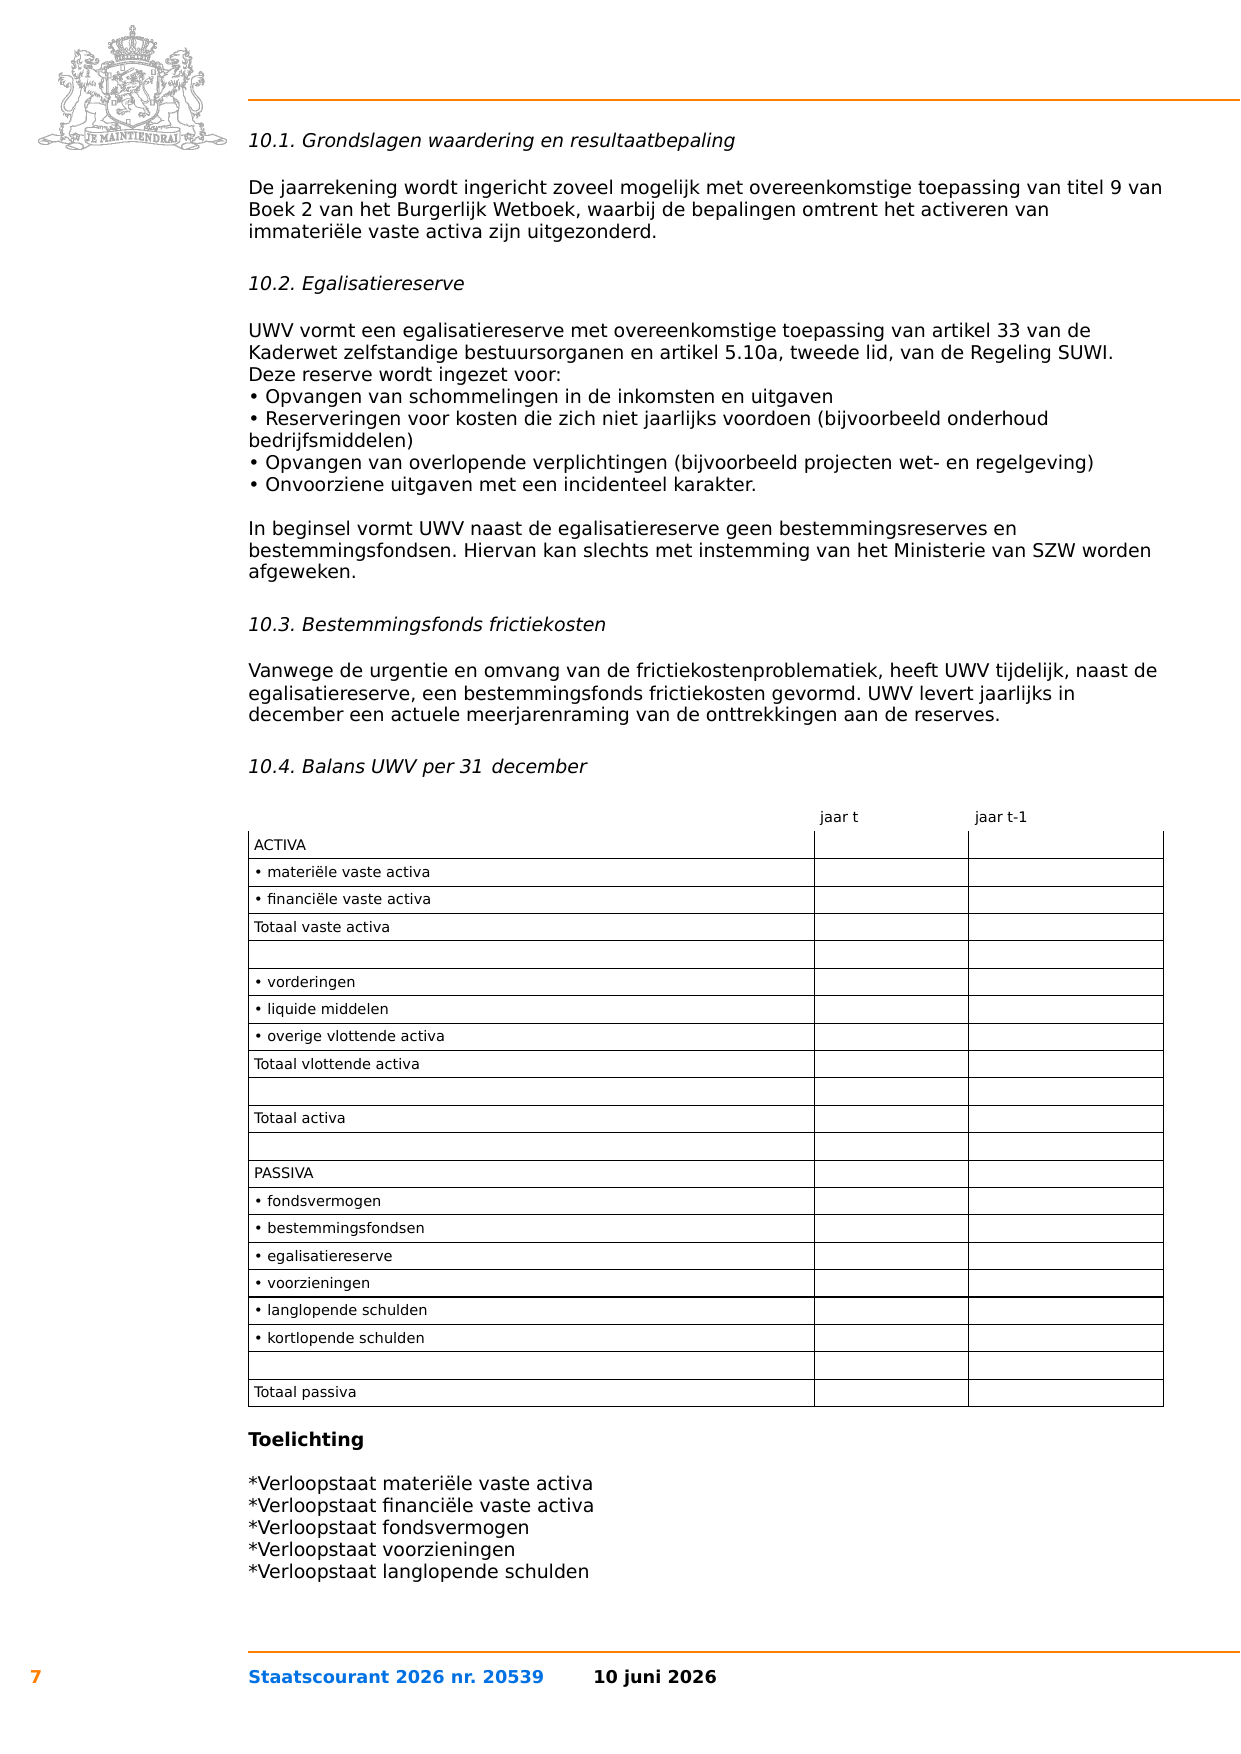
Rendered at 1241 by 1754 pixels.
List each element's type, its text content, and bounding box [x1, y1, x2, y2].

table_header jaar t [815, 804, 968, 831]
text De jaarrekening wordt ingericht zoveel mogelijk met overeenkomstige toepassing van titel 9 van Boek 2 van het Burgerlijk Wetboek, waarbij de bepalingen omtrent het activeren van immateriële vaste activa zijn uitgezonderd. [248, 177, 1163, 243]
table_cell [969, 1380, 1163, 1406]
text *Verloopstaat materiële vaste activa [248, 1473, 1163, 1495]
table_cell [815, 1325, 968, 1351]
table_cell [969, 832, 1163, 858]
text *Verloopstaat fondsvermogen [248, 1517, 1163, 1539]
table_cell [815, 1352, 968, 1379]
table_cell PASSIVA [249, 1161, 814, 1187]
table_cell • langlopende schulden [249, 1298, 814, 1324]
table_cell [815, 1380, 968, 1406]
subtitle 10.2. Egalisatiereserve [248, 273, 1163, 295]
table_cell Totaal vaste activa [249, 914, 814, 940]
table_cell [969, 941, 1163, 968]
text • Onvoorziene uitgaven met een incidenteel karakter. [248, 474, 1163, 496]
table_cell [969, 1106, 1163, 1132]
table_header jaar t-1 [969, 804, 1163, 831]
table_cell [969, 1051, 1163, 1077]
table_cell [815, 832, 968, 858]
table_cell • overige vlottende activa [249, 1024, 814, 1050]
table_cell [815, 1106, 968, 1132]
table_cell [815, 1188, 968, 1214]
subtitle Toelichting [248, 1429, 1163, 1451]
table_cell [815, 1161, 968, 1187]
text *Verloopstaat financiële vaste activa [248, 1495, 1163, 1517]
table_header [249, 804, 814, 831]
subtitle 10.3. Bestemmingsfonds frictiekosten [248, 613, 1163, 635]
table_cell [969, 1298, 1163, 1324]
table_cell [815, 887, 968, 913]
table_cell • bestemmingsfondsen [249, 1215, 814, 1242]
table_cell [815, 1243, 968, 1269]
table_cell [969, 969, 1163, 995]
table_cell [969, 914, 1163, 940]
table_cell • kortlopende schulden [249, 1325, 814, 1351]
text *Verloopstaat voorzieningen [248, 1539, 1163, 1561]
table_cell [815, 1133, 968, 1159]
table_cell [815, 941, 968, 968]
table_cell [815, 969, 968, 995]
table_cell • egalisatiereserve [249, 1243, 814, 1269]
table_cell Totaal vlottende activa [249, 1051, 814, 1077]
table_cell [969, 887, 1163, 913]
table_cell [969, 1352, 1163, 1379]
table_cell • fondsvermogen [249, 1188, 814, 1214]
table_cell [249, 941, 814, 968]
table_cell Totaal passiva [249, 1380, 814, 1406]
table_cell [969, 996, 1163, 1022]
table_cell [969, 1325, 1163, 1351]
picture [38, 25, 227, 150]
table_cell [815, 859, 968, 886]
table_cell [815, 1270, 968, 1296]
text • Opvangen van schommelingen in de inkomsten en uitgaven [248, 386, 1163, 408]
table_cell [815, 996, 968, 1022]
table_cell • liquide middelen [249, 996, 814, 1022]
text • Reserveringen voor kosten die zich niet jaarlijks voordoen (bijvoorbeeld onderhoud bedrijfsmiddelen) [248, 408, 1163, 452]
table_cell [969, 1024, 1163, 1050]
table_cell [969, 1161, 1163, 1187]
text *Verloopstaat langlopende schulden [248, 1561, 1163, 1583]
table_cell [815, 1298, 968, 1324]
text Vanwege de urgentie en omvang van de frictiekostenproblematiek, heeft UWV tijdelijk, naast de egalisatiereserve, een bestemmingsfonds frictiekosten gevormd. UWV levert jaarlijks in december een actuele meerjarenraming van de onttrekkingen aan de reserves. [248, 660, 1163, 726]
text UWV vormt een egalisatiereserve met overeenkomstige toepassing van artikel 33 van de Kaderwet zelfstandige bestuursorganen en artikel 5.10a, tweede lid, van de Regeling SUWI. Deze reserve wordt ingezet voor: [248, 320, 1163, 386]
table_cell [969, 1078, 1163, 1105]
table_cell [969, 1243, 1163, 1269]
table_cell • voorzieningen [249, 1270, 814, 1296]
table_cell [249, 1352, 814, 1379]
table_cell ACTIVA [249, 832, 814, 858]
table_cell [249, 1133, 814, 1159]
table_cell [815, 1078, 968, 1105]
table_cell [969, 1133, 1163, 1159]
table_cell [969, 1188, 1163, 1214]
table_cell [969, 859, 1163, 886]
text In beginsel vormt UWV naast de egalisatiereserve geen bestemmingsreserves en bestemmingsfondsen. Hiervan kan slechts met instemming van het Ministerie van SZW worden afgeweken. [248, 517, 1163, 583]
table_cell [815, 914, 968, 940]
table_cell • materiële vaste activa [249, 859, 814, 886]
table_cell [969, 1270, 1163, 1296]
table_cell Totaal activa [249, 1106, 814, 1132]
table_cell [815, 1051, 968, 1077]
table_cell [249, 1078, 814, 1105]
table_cell • financiële vaste activa [249, 887, 814, 913]
table_cell [815, 1215, 968, 1242]
table_cell [969, 1215, 1163, 1242]
subtitle 10.4. Balans UWV per 31 december [248, 756, 1163, 778]
text • Opvangen van overlopende verplichtingen (bijvoorbeeld projecten wet- en regelgeving) [248, 452, 1163, 474]
subtitle 10.1. Grondslagen waardering en resultaatbepaling [248, 130, 1163, 152]
table_cell [815, 1024, 968, 1050]
table_cell • vorderingen [249, 969, 814, 995]
